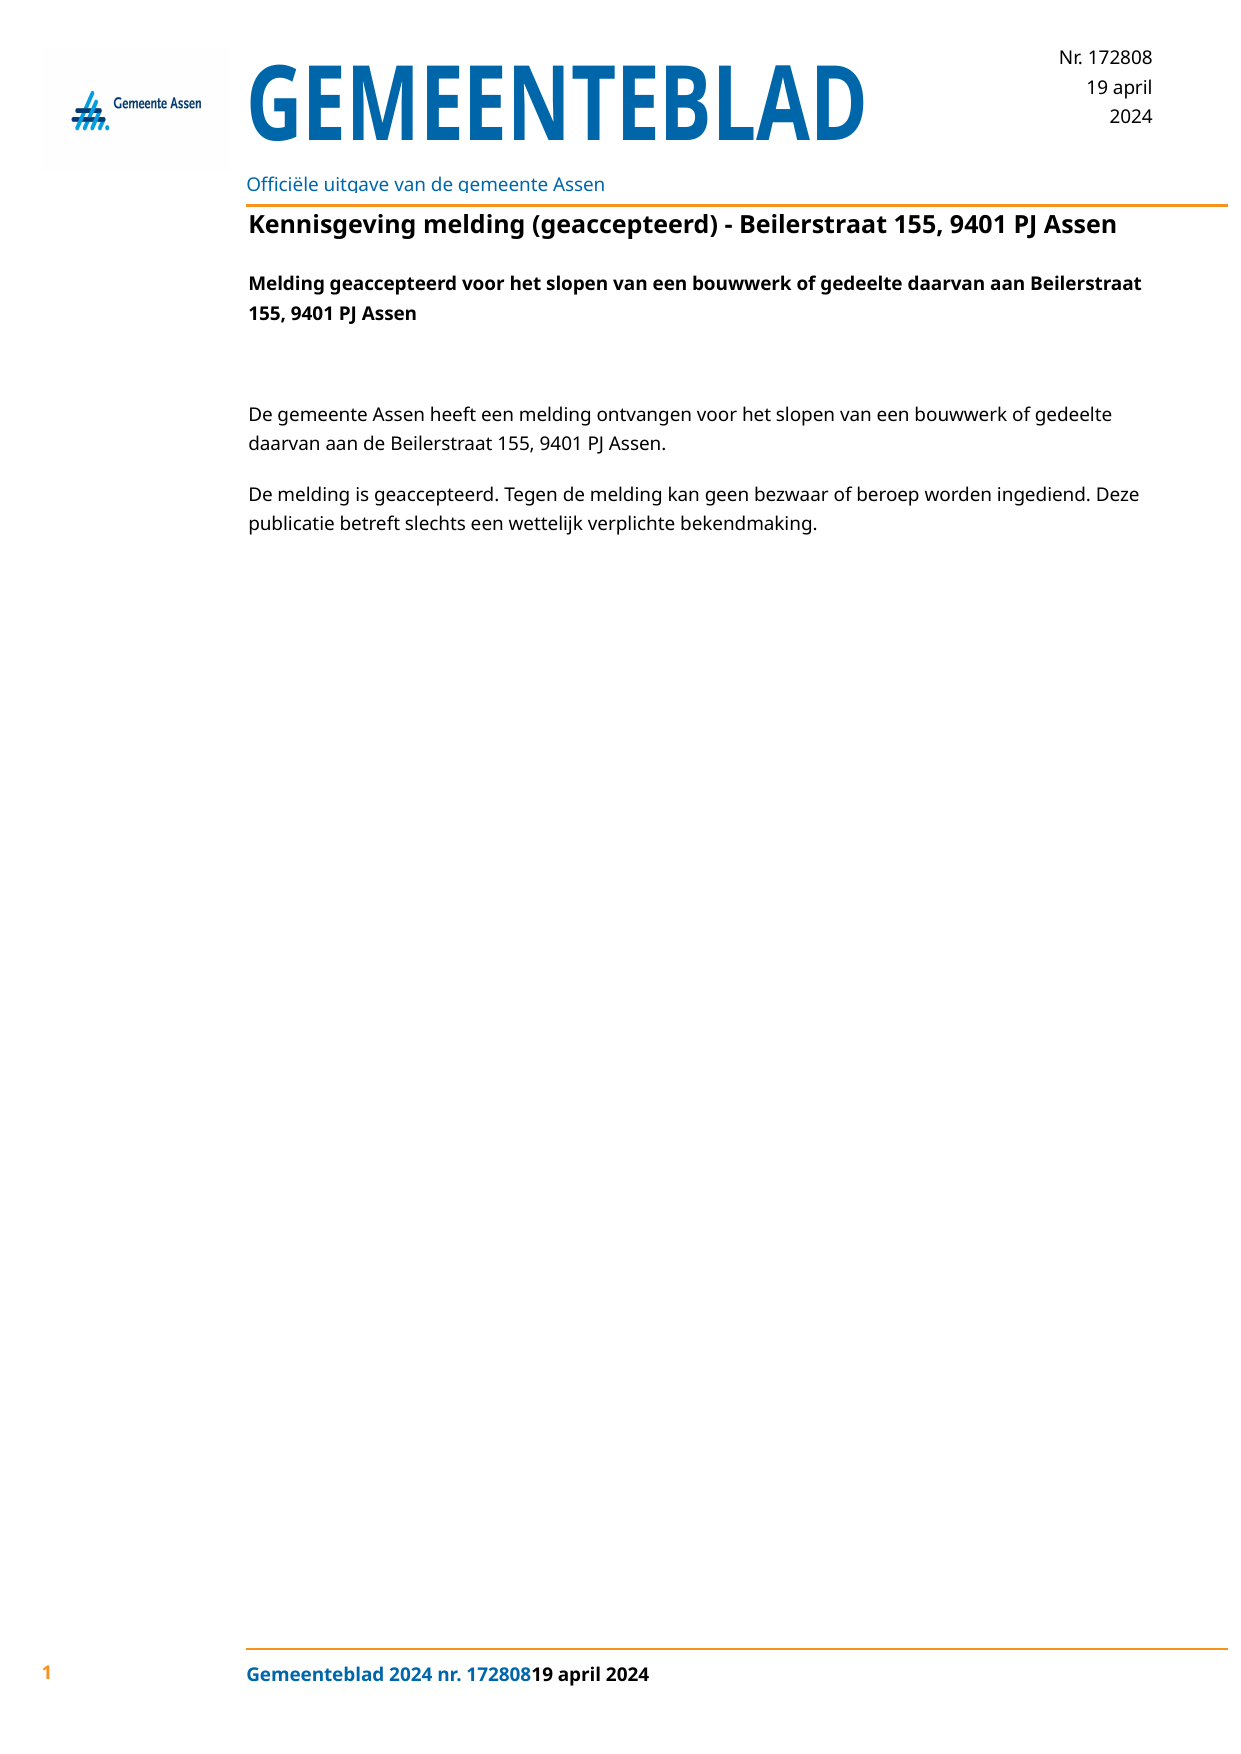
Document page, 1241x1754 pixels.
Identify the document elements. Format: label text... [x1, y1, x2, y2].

picture [41, 47, 231, 172]
text De gemeente Assen heeft een melding ontvangen voor het slopen van een bouwwerk of gedeelte daarvan aan de Beilerstraat 155, 9401 PJ Assen. [248, 401, 1152, 456]
text Kennisgeving melding (geaccepteerd) - Beilerstraat 155, 9401 PJ Assen [248, 207, 1152, 241]
text De melding is geaccepteerd. Tegen de melding kan geen bezwaar of beroep worden ingediend. Deze publicatie betreft slechts een wettelijk verplichte bekendmaking. [248, 481, 1152, 536]
text Melding geaccepteerd voor het slopen van een bouwwerk of gedeelte daarvan aan Beilerstraat 155, 9401 PJ Assen [248, 270, 1152, 326]
